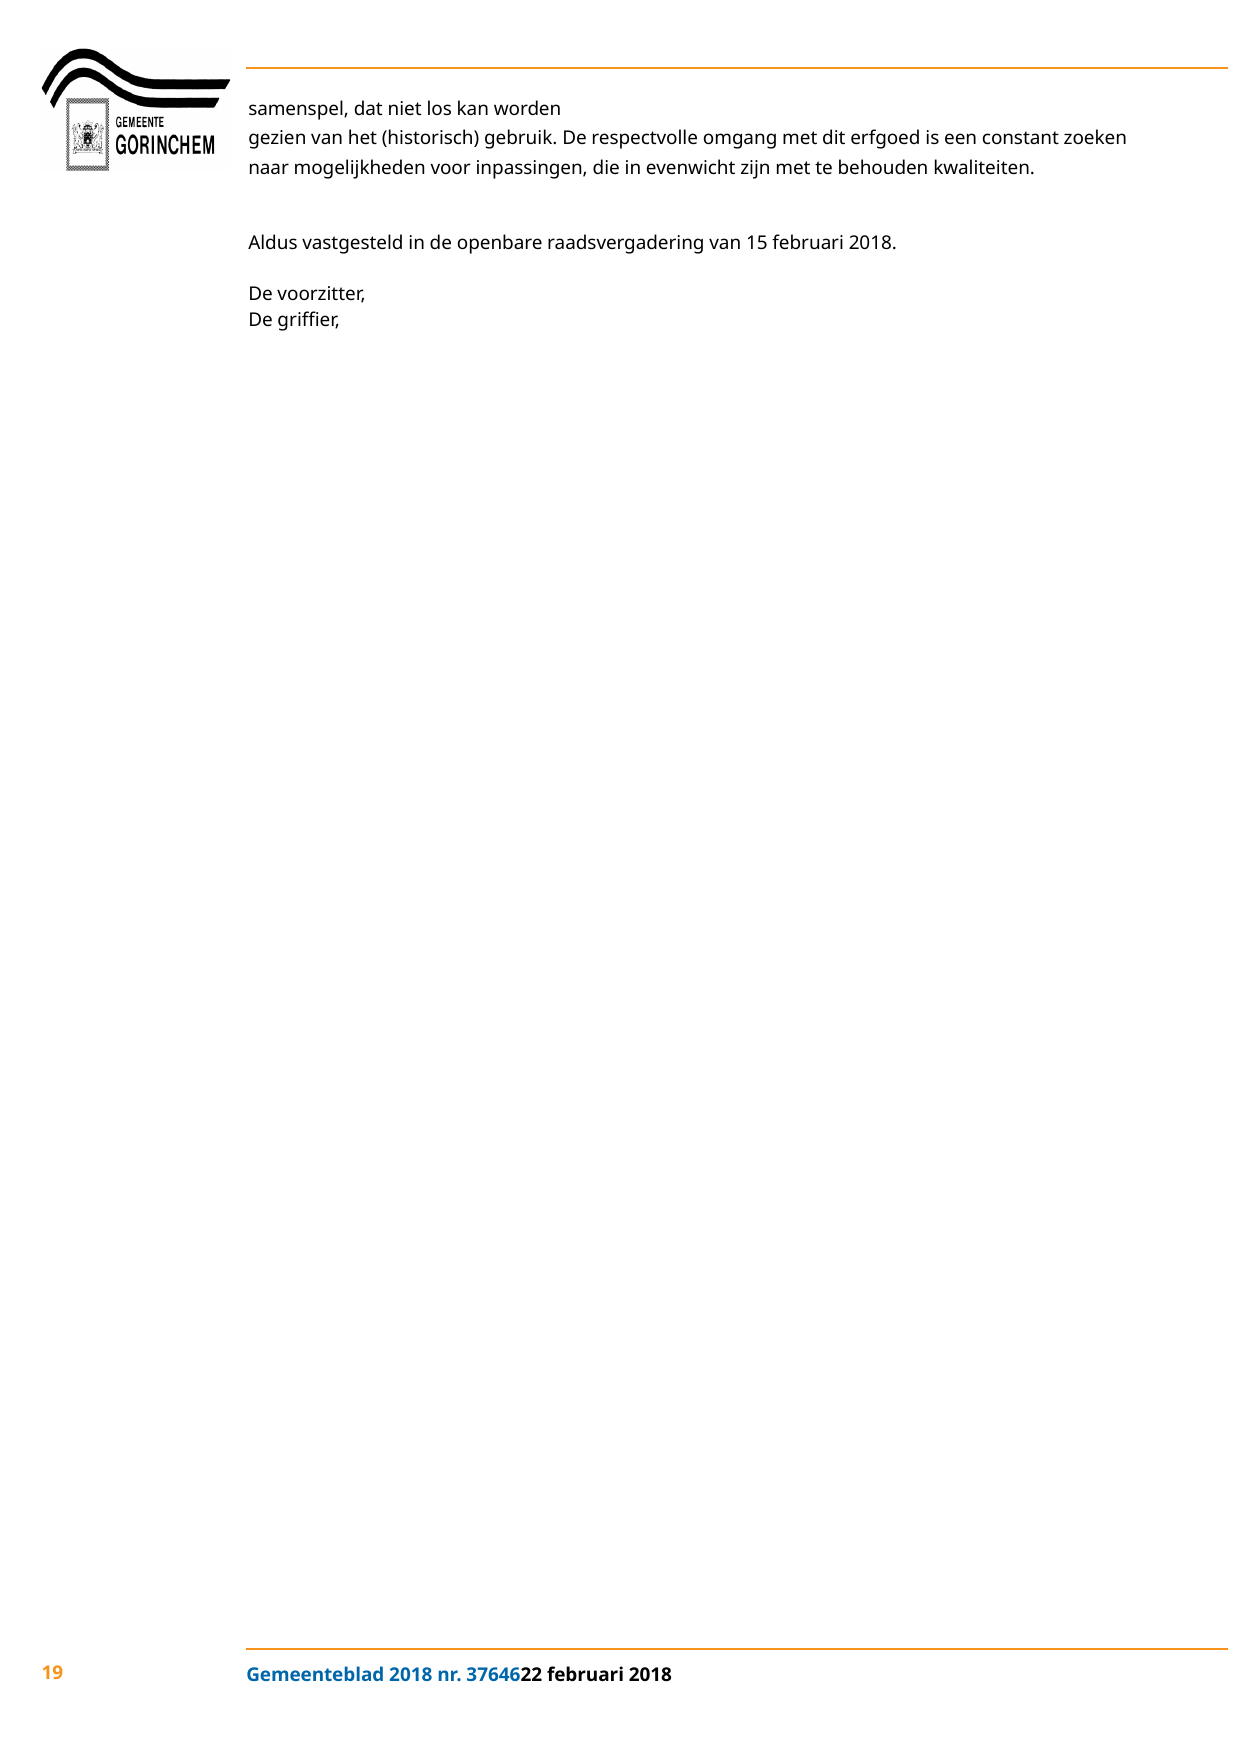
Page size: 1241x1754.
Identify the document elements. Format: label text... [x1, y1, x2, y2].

text Aldus vastgesteld in de openbare raadsvergadering van 15 februari 2018. [248, 229, 1152, 255]
text De voorzitter, [248, 281, 1152, 306]
picture [41, 47, 231, 172]
text De griffier, [248, 306, 1152, 332]
text samenspel, dat niet los kan worden [248, 95, 1152, 121]
text gezien van het (historisch) gebruik. De respectvolle omgang met dit erfgoed is een constant zoeken naar mogelijkheden voor inpassingen, die in evenwicht zijn met te behouden kwaliteiten. [248, 124, 1152, 180]
